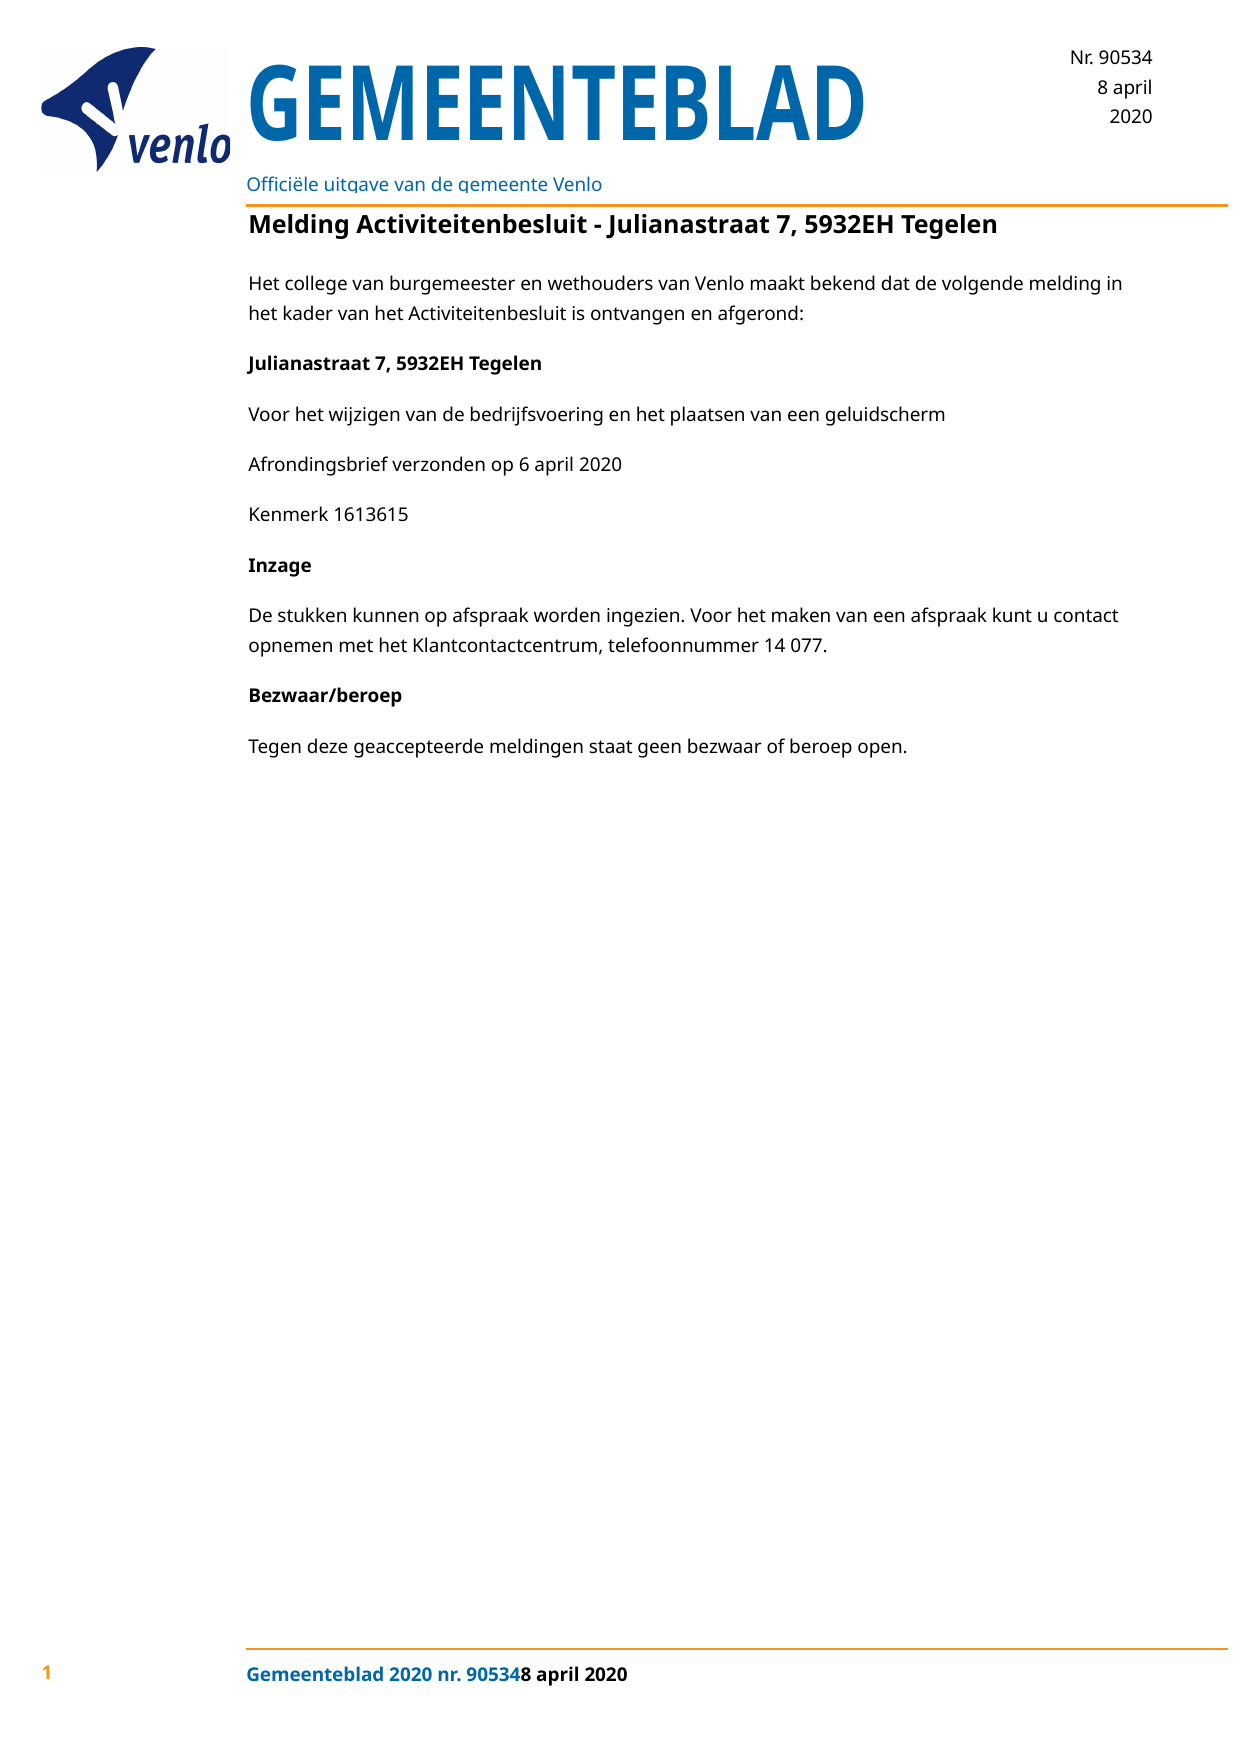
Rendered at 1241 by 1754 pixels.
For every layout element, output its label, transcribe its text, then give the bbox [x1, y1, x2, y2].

text Melding Activiteitenbesluit - Julianastraat 7, 5932EH Tegelen [248, 207, 1152, 241]
text Bezwaar/beroep [248, 682, 1152, 708]
text De stukken kunnen op afspraak worden ingezien. Voor het maken van een afspraak kunt u contact opnemen met het Klantcontactcentrum, telefoonnummer 14 077. [248, 602, 1152, 658]
text Tegen deze geaccepteerde meldingen staat geen bezwaar of beroep open. [248, 733, 1152, 758]
text Julianastraat 7, 5932EH Tegelen [248, 350, 1152, 376]
text Het college van burgemeester en wethouders van Venlo maakt bekend dat de volgende melding in het kader van het Activiteitenbesluit is ontvangen en afgerond: [248, 270, 1152, 326]
picture [41, 47, 231, 172]
text Voor het wijzigen van de bedrijfsvoering en het plaatsen van een geluidscherm [248, 401, 1152, 426]
text Kenmerk 1613615 [248, 502, 1152, 527]
text Afrondingsbrief verzonden op 6 april 2020 [248, 451, 1152, 477]
text Inzage [248, 552, 1152, 578]
